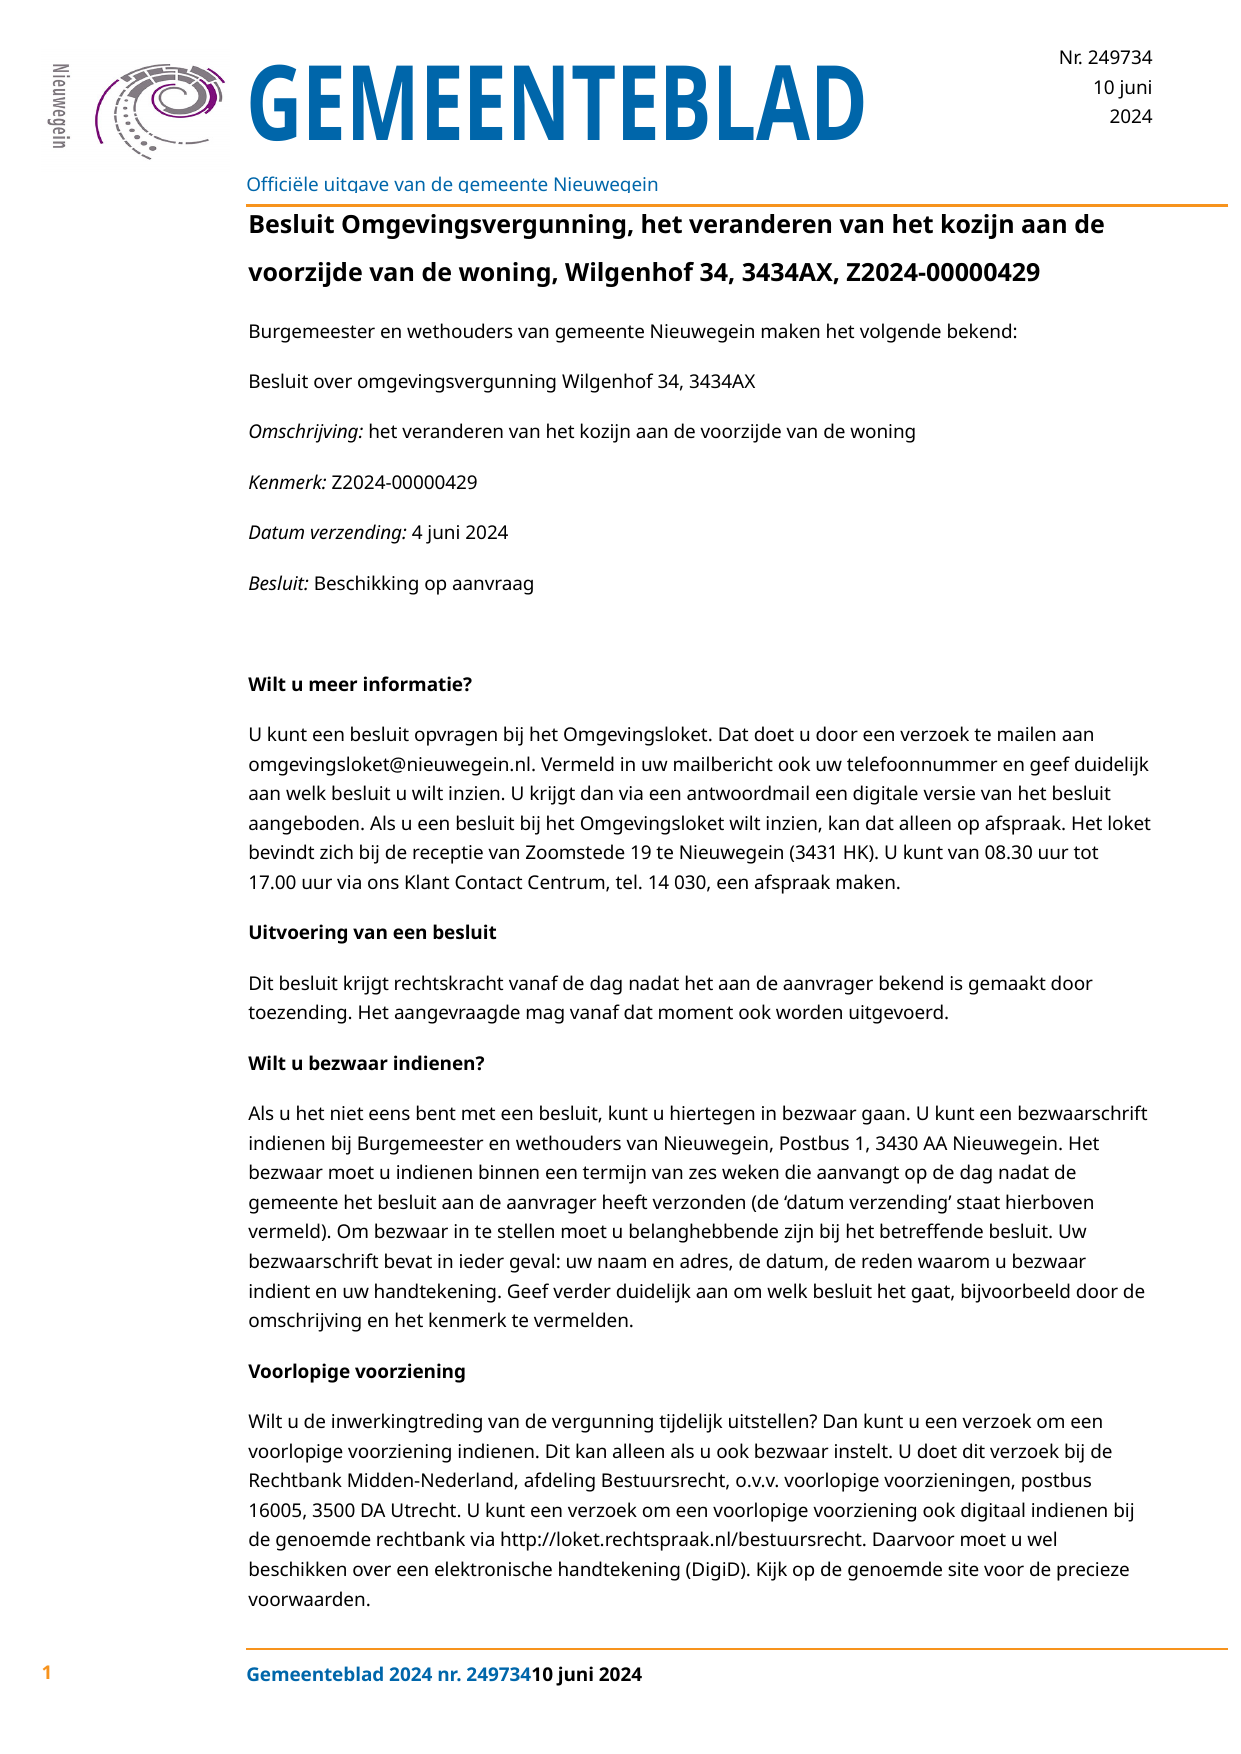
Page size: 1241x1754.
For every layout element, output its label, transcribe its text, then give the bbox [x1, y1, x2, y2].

text Omschrijving: het veranderen van het kozijn aan de voorzijde van de woning [248, 419, 1152, 444]
picture [41, 47, 231, 172]
text Besluit: Beschikking op aanvraag [248, 570, 1152, 596]
text Wilt u meer informatie? [248, 671, 1152, 697]
text Wilt u bezwaar indienen? [248, 1050, 1152, 1076]
text Wilt u de inwerkingtreding van de vergunning tijdelijk uitstellen? Dan kunt u een verzoek om een voorlopige voorziening indienen. Dit kan alleen als u ook bezwaar instelt. U doet dit verzoek bij de Rechtbank Midden-Nederland, afdeling Bestuursrecht, o.v.v. voorlopige voorzieningen, postbus 16005, 3500 DA Utrecht. U kunt een verzoek om een voorlopige voorziening ook digitaal indienen bij de genoemde rechtbank via http://loket.rechtspraak.nl/bestuursrecht. Daarvoor moet u wel beschikken over een elektronische handtekening (DigiD). Kijk op de genoemde site voor de precieze voorwaarden. [248, 1408, 1152, 1612]
text Uitvoering van een besluit [248, 919, 1152, 945]
text Datum verzending: 4 juni 2024 [248, 519, 1152, 545]
text Voorlopige voorziening [248, 1358, 1152, 1384]
text U kunt een besluit opvragen bij het Omgevingsloket. Dat doet u door een verzoek te mailen aan omgevingsloket@nieuwegein.nl. Vermeld in uw mailbericht ook uw telefoonnummer en geef duidelijk aan welk besluit u wilt inzien. U krijgt dan via een antwoordmail een digitale versie van het besluit aangeboden. Als u een besluit bij het Omgevingsloket wilt inzien, kan dat alleen op afspraak. Het loket bevindt zich bij de receptie van Zoomstede 19 te Nieuwegein (3431 HK). U kunt van 08.30 uur tot 17.00 uur via ons Klant Contact Centrum, tel. 14 030, een afspraak maken. [248, 721, 1152, 895]
text Besluit over omgevingsvergunning Wilgenhof 34, 3434AX [248, 368, 1152, 394]
text Besluit Omgevingsvergunning, het veranderen van het kozijn aan de voorzijde van de woning, Wilgenhof 34, 3434AX, Z2024-00000429 [248, 207, 1152, 288]
text Dit besluit krijgt rechtskracht vanaf de dag nadat het aan de aanvrager bekend is gemaakt door toezending. Het aangevraagde mag vanaf dat moment ook worden uitgevoerd. [248, 970, 1152, 1025]
text Burgemeester en wethouders van gemeente Nieuwegein maken het volgende bekend: [248, 318, 1152, 344]
text Als u het niet eens bent met een besluit, kunt u hiertegen in bezwaar gaan. U kunt een bezwaarschrift indienen bij Burgemeester en wethouders van Nieuwegein, Postbus 1, 3430 AA Nieuwegein. Het bezwaar moet u indienen binnen een termijn van zes weken die aanvangt op de dag nadat de gemeente het besluit aan de aanvrager heeft verzonden (de ‘datum verzending’ staat hierboven vermeld). Om bezwaar in te stellen moet u belanghebbende zijn bij het betreffende besluit. Uw bezwaarschrift bevat in ieder geval: uw naam en adres, de datum, de reden waarom u bezwaar indient en uw handtekening. Geef verder duidelijk aan om welk besluit het gaat, bijvoorbeeld door de omschrijving en het kenmerk te vermelden. [248, 1100, 1152, 1333]
text Kenmerk: Z2024-00000429 [248, 469, 1152, 495]
